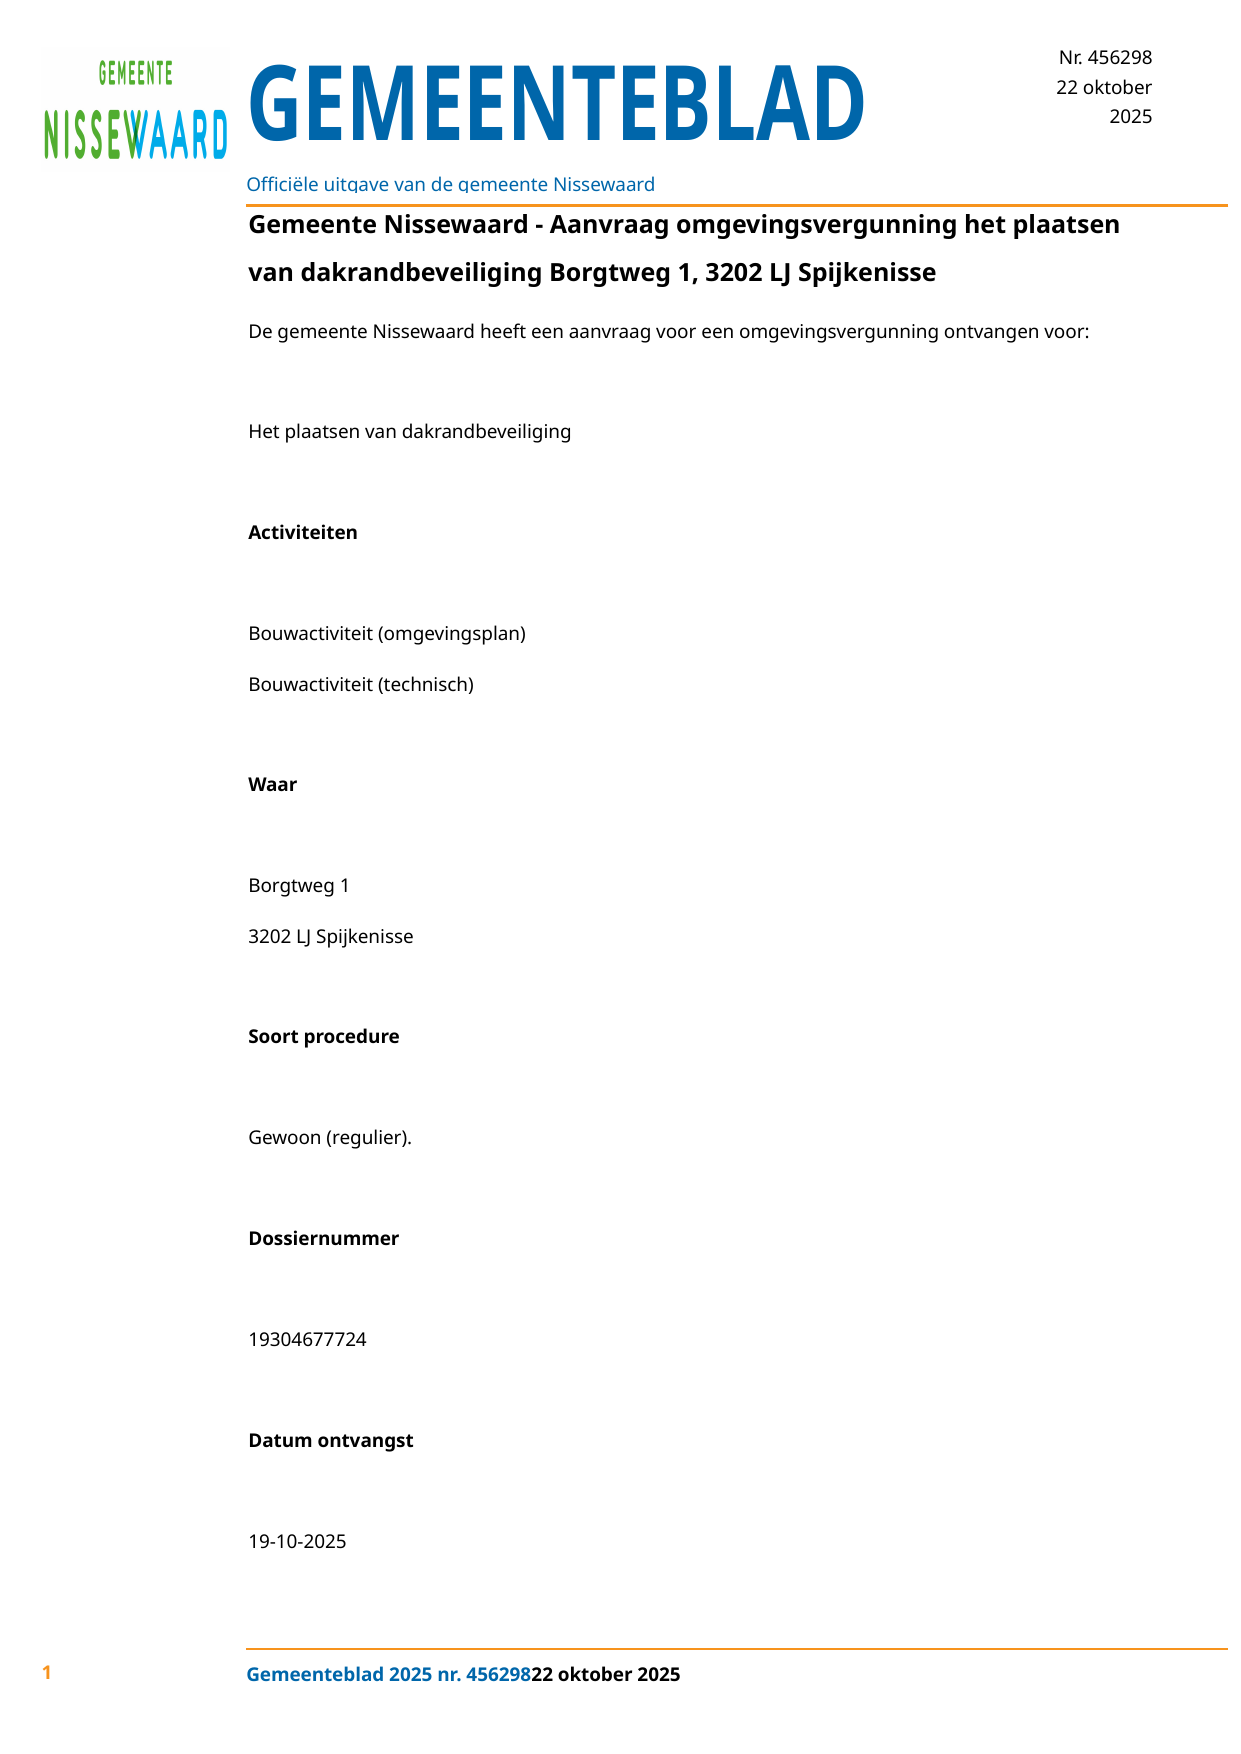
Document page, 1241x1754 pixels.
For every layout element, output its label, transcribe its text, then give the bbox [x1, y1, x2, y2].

text Activiteiten [248, 519, 1152, 545]
text Bouwactiviteit (omgevingsplan) [248, 620, 1152, 646]
text Datum ontvangst [248, 1427, 1152, 1453]
text Gewoon (regulier). [248, 1124, 1152, 1150]
text 19304677724 [248, 1326, 1152, 1352]
text Dossiernummer [248, 1225, 1152, 1251]
text Waar [248, 772, 1152, 797]
picture [41, 47, 231, 172]
text De gemeente Nissewaard heeft een aanvraag voor een omgevingsvergunning ontvangen voor: [248, 318, 1152, 344]
text Soort procedure [248, 1024, 1152, 1049]
text Het plaatsen van dakrandbeveiliging [248, 419, 1152, 444]
text Borgtweg 1 [248, 872, 1152, 898]
text Gemeente Nissewaard - Aanvraag omgevingsvergunning het plaatsen van dakrandbeveiliging Borgtweg 1, 3202 LJ Spijkenisse [248, 207, 1152, 288]
text Bouwactiviteit (technisch) [248, 671, 1152, 697]
text 19-10-2025 [248, 1528, 1152, 1554]
text 3202 LJ Spijkenisse [248, 923, 1152, 949]
